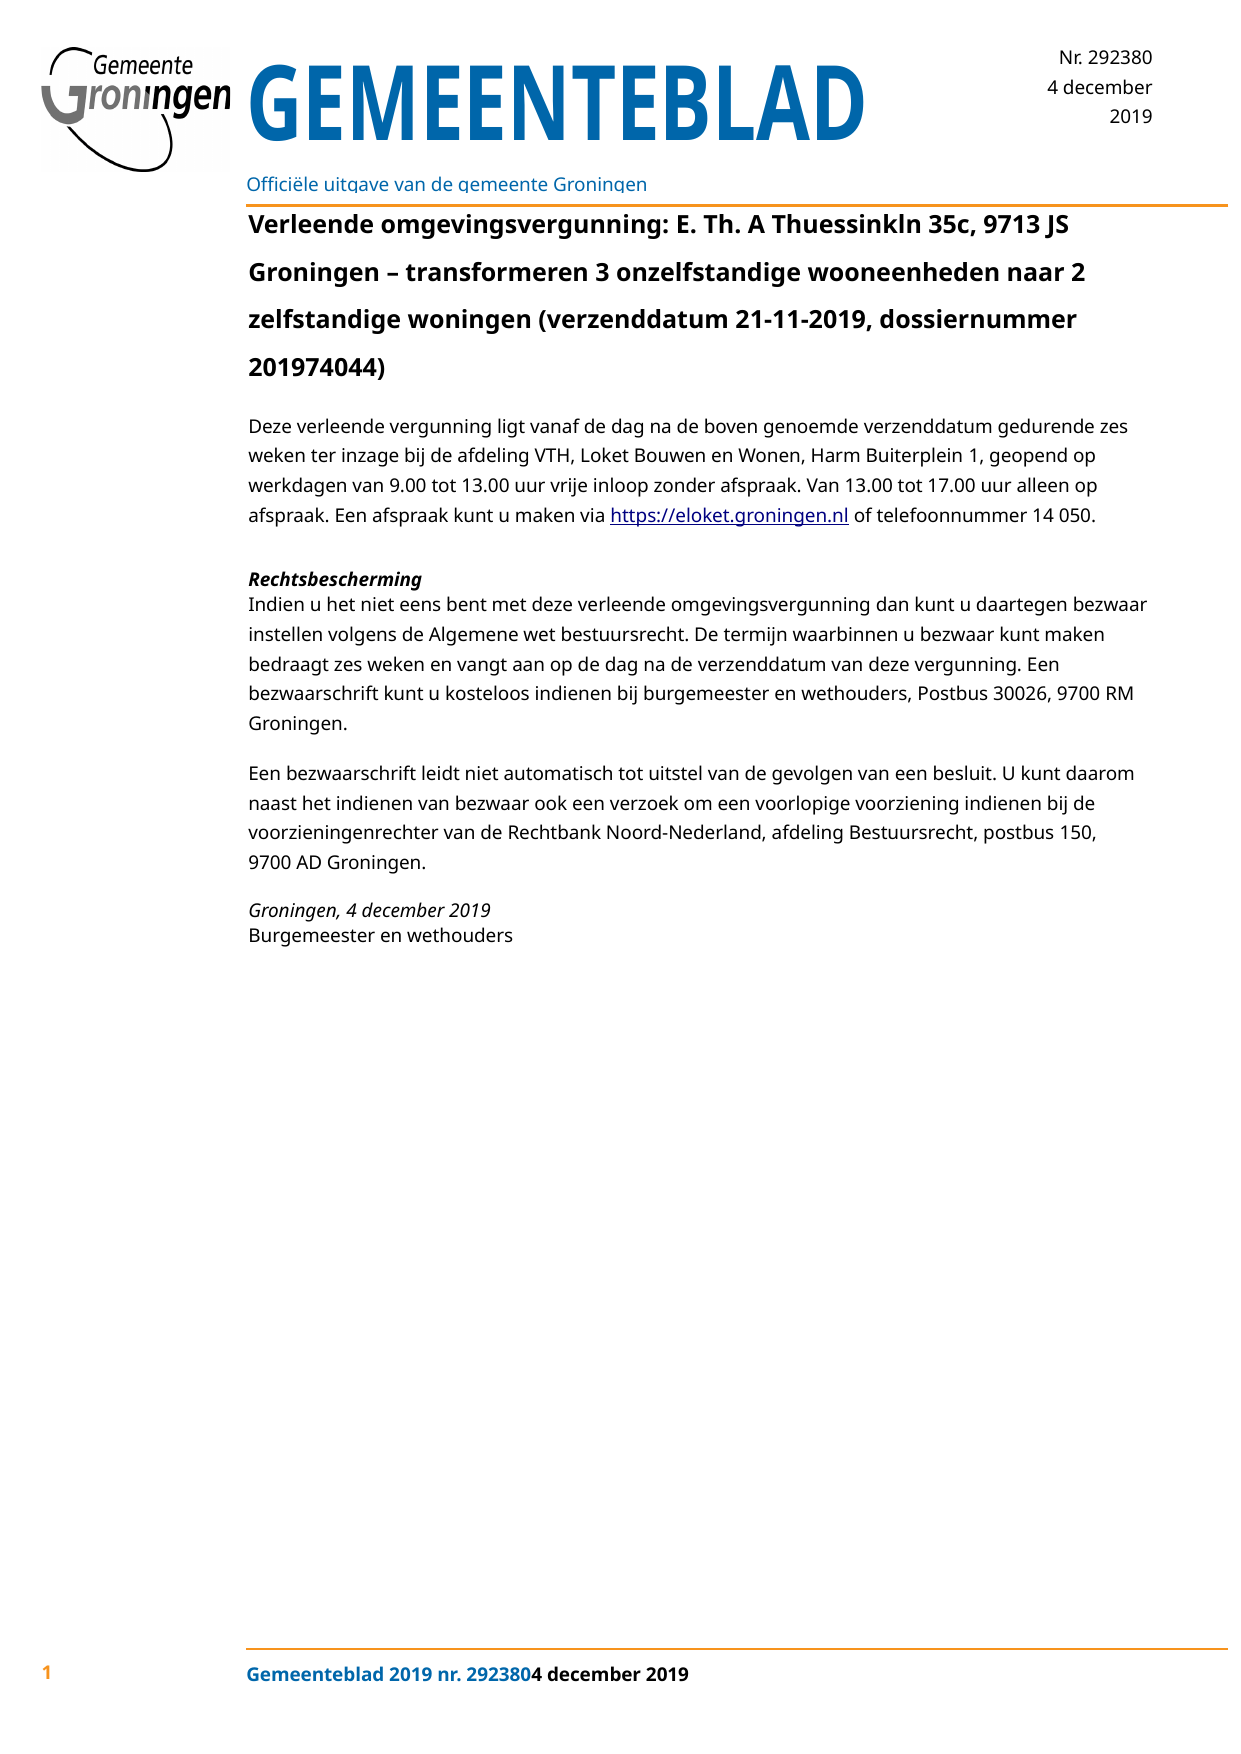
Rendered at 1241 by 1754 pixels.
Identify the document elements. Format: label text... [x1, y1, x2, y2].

text Deze verleende vergunning ligt vanaf de dag na de boven genoemde verzenddatum gedurende zes weken ter inzage bij de afdeling VTH, Loket Bouwen en Wonen, Harm Buiterplein 1, geopend op werkdagen van 9.00 tot 13.00 uur vrije inloop zonder afspraak. Van 13.00 tot 17.00 uur alleen op afspraak. Een afspraak kunt u maken via https://eloket.groningen.nl of telefoonnummer 14 050. [248, 413, 1152, 528]
picture [41, 47, 231, 172]
text Indien u het niet eens bent met deze verleende omgevingsvergunning dan kunt u daartegen bezwaar instellen volgens de Algemene wet bestuursrecht. De termijn waarbinnen u bezwaar kunt maken bedraagt zes weken en vangt aan op de dag na de verzenddatum van deze vergunning. Een bezwaarschrift kunt u kosteloos indienen bij burgemeester en wethouders, Postbus 30026, 9700 RM Groningen. [248, 592, 1152, 736]
text Groningen, 4 december 2019 [248, 897, 1152, 923]
text Verleende omgevingsvergunning: E. Th. A Thuessinkln 35c, 9713 JS Groningen – transformeren 3 onzelfstandige wooneenheden naar 2 zelfstandige woningen (verzenddatum 21-11-2019, dossiernummer 201974044) [248, 207, 1152, 384]
text Een bezwaarschrift leidt niet automatisch tot uitstel van de gevolgen van een besluit. U kunt daarom naast het indienen van bezwaar ook een verzoek om een voorlopige voorziening indienen bij de voorzieningenrechter van de Rechtbank Noord-Nederland, afdeling Bestuursrecht, postbus 150, 9700 AD Groningen. [248, 760, 1152, 875]
text Burgemeester en wethouders [248, 923, 1152, 948]
text Rechtsbescherming [248, 566, 1152, 592]
